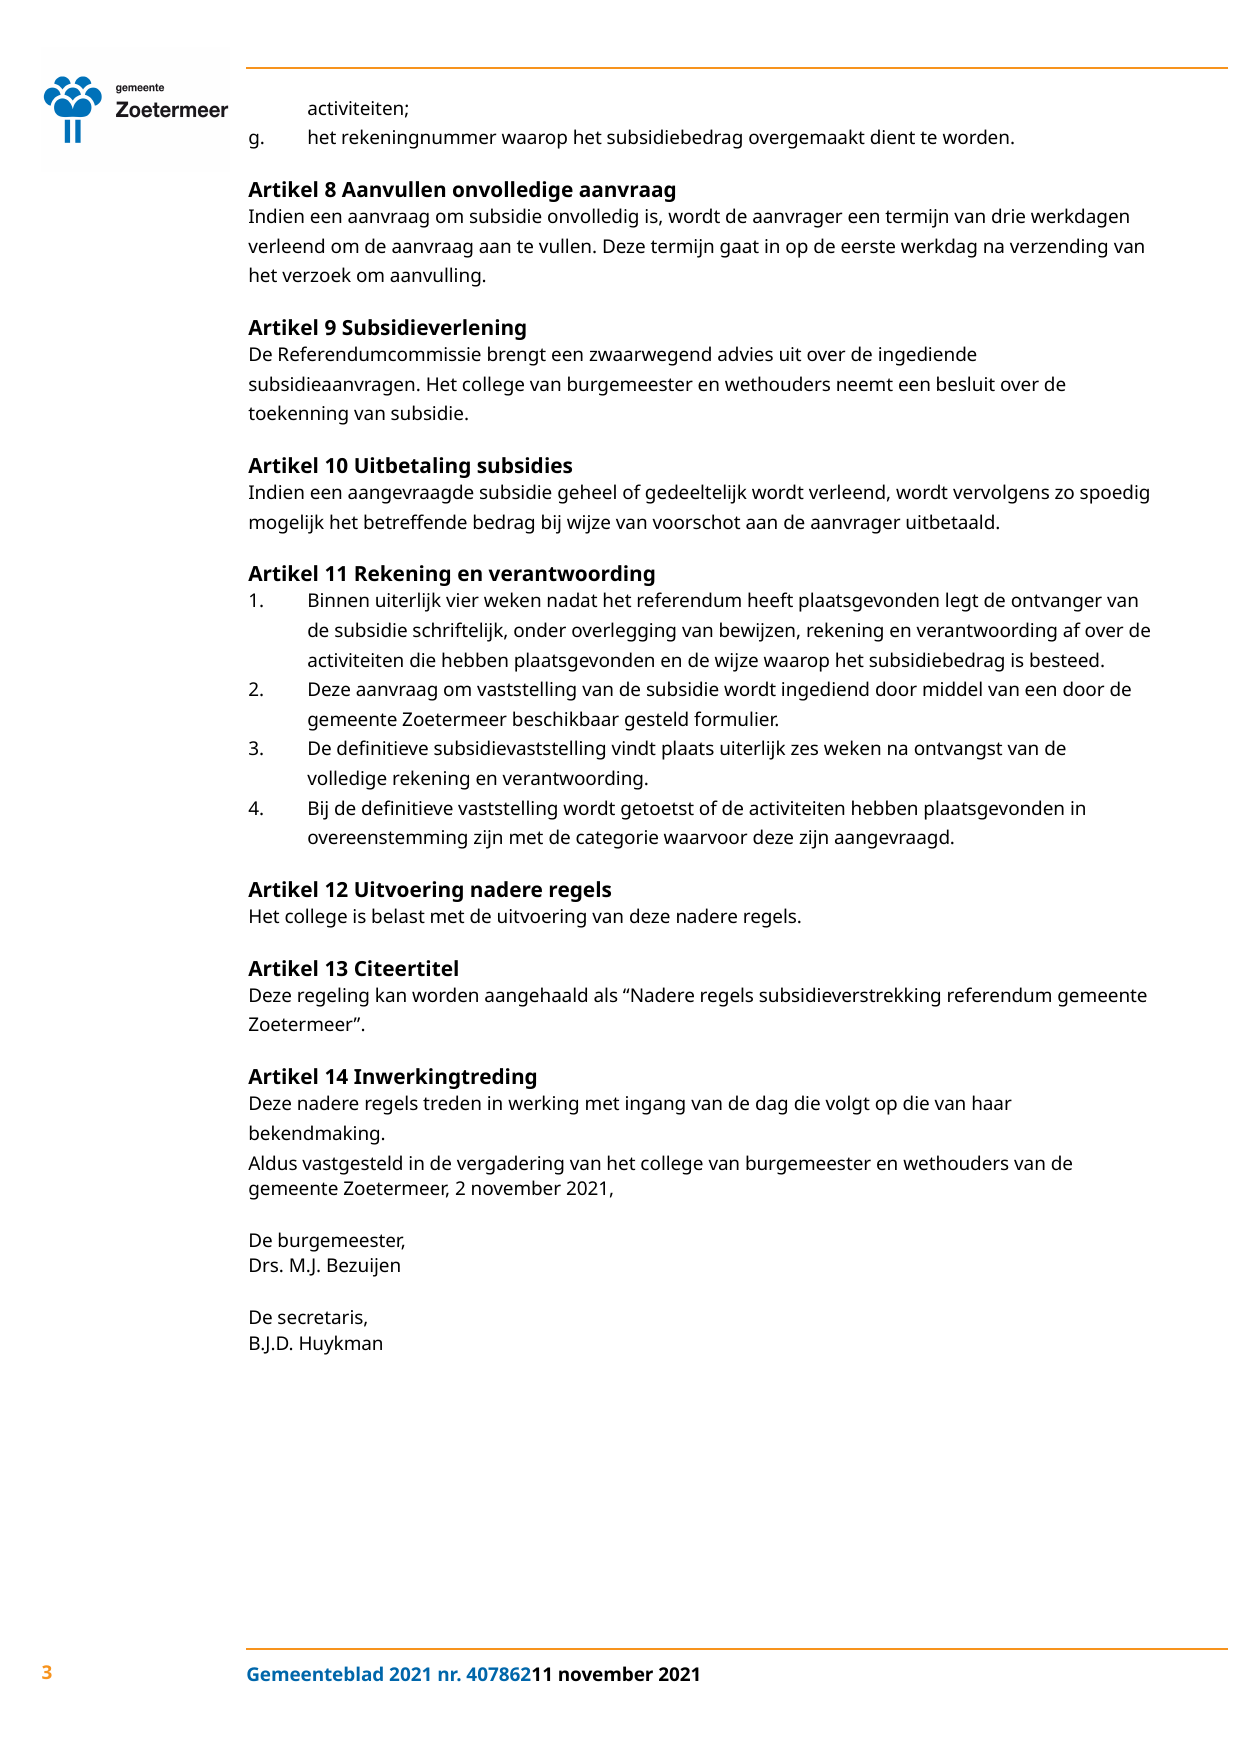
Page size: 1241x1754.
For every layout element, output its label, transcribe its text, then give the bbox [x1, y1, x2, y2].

text De secretaris, [248, 1304, 1152, 1330]
list Binnen uiterlijk vier weken nadat het referendum heeft plaatsgevonden legt de ontvanger van de subsidie schriftelijk, onder overlegging van bewijzen, rekening en verantwoording af over de activiteiten die hebben plaatsgevonden en de wijze waarop het subsidiebedrag is besteed. [248, 588, 1152, 673]
picture [41, 47, 231, 172]
text Indien een aangevraagde subsidie geheel of gedeeltelijk wordt verleend, wordt vervolgens zo spoedig mogelijk het betreffende bedrag bij wijze van voorschot aan de aanvrager uitbetaald. [248, 479, 1152, 534]
text Artikel 12 Uitvoering nadere regels [248, 875, 1152, 903]
list Bij de definitieve vaststelling wordt getoetst of de activiteiten hebben plaatsgevonden in overeenstemming zijn met de categorie waarvoor deze zijn aangevraagd. [248, 795, 1152, 850]
text Artikel 10 Uitbetaling subsidies [248, 451, 1152, 479]
text Indien een aanvraag om subsidie onvolledig is, wordt de aanvrager een termijn van drie werkdagen verleend om de aanvraag aan te vullen. Deze termijn gaat in op de eerste werkdag na verzending van het verzoek om aanvulling. [248, 203, 1152, 288]
list activiteiten; [248, 95, 1152, 121]
text Aldus vastgesteld in de vergadering van het college van burgemeester en wethouders van de gemeente Zoetermeer, 2 november 2021, [248, 1150, 1152, 1201]
text Artikel 11 Rekening en verantwoording [248, 559, 1152, 588]
text Deze nadere regels treden in werking met ingang van de dag die volgt op die van haar bekendmaking. [248, 1091, 1152, 1146]
text Artikel 9 Subsidieverlening [248, 313, 1152, 341]
text Artikel 14 Inwerkingtreding [248, 1062, 1152, 1091]
text Deze regeling kan worden aangehaald als “Nadere regels subsidieverstrekking referendum gemeente Zoetermeer”. [248, 982, 1152, 1037]
list De definitieve subsidievaststelling vindt plaats uiterlijk zes weken na ontvangst van de volledige rekening en verantwoording. [248, 736, 1152, 791]
text B.J.D. Huykman [248, 1330, 1152, 1356]
text Artikel 8 Aanvullen onvolledige aanvraag [248, 175, 1152, 203]
list Deze aanvraag om vaststelling van de subsidie wordt ingediend door middel van een door de gemeente Zoetermeer beschikbaar gesteld formulier. [248, 676, 1152, 732]
text Drs. M.J. Bezuijen [248, 1253, 1152, 1278]
text Het college is belast met de uitvoering van deze nadere regels. [248, 903, 1152, 929]
text De burgemeester, [248, 1227, 1152, 1253]
list het rekeningnummer waarop het subsidiebedrag overgemaakt dient te worden. [248, 124, 1152, 150]
text Artikel 13 Citeertitel [248, 954, 1152, 982]
text De Referendumcommissie brengt een zwaarwegend advies uit over de ingediende subsidieaanvragen. Het college van burgemeester en wethouders neemt een besluit over de toekenning van subsidie. [248, 341, 1152, 426]
